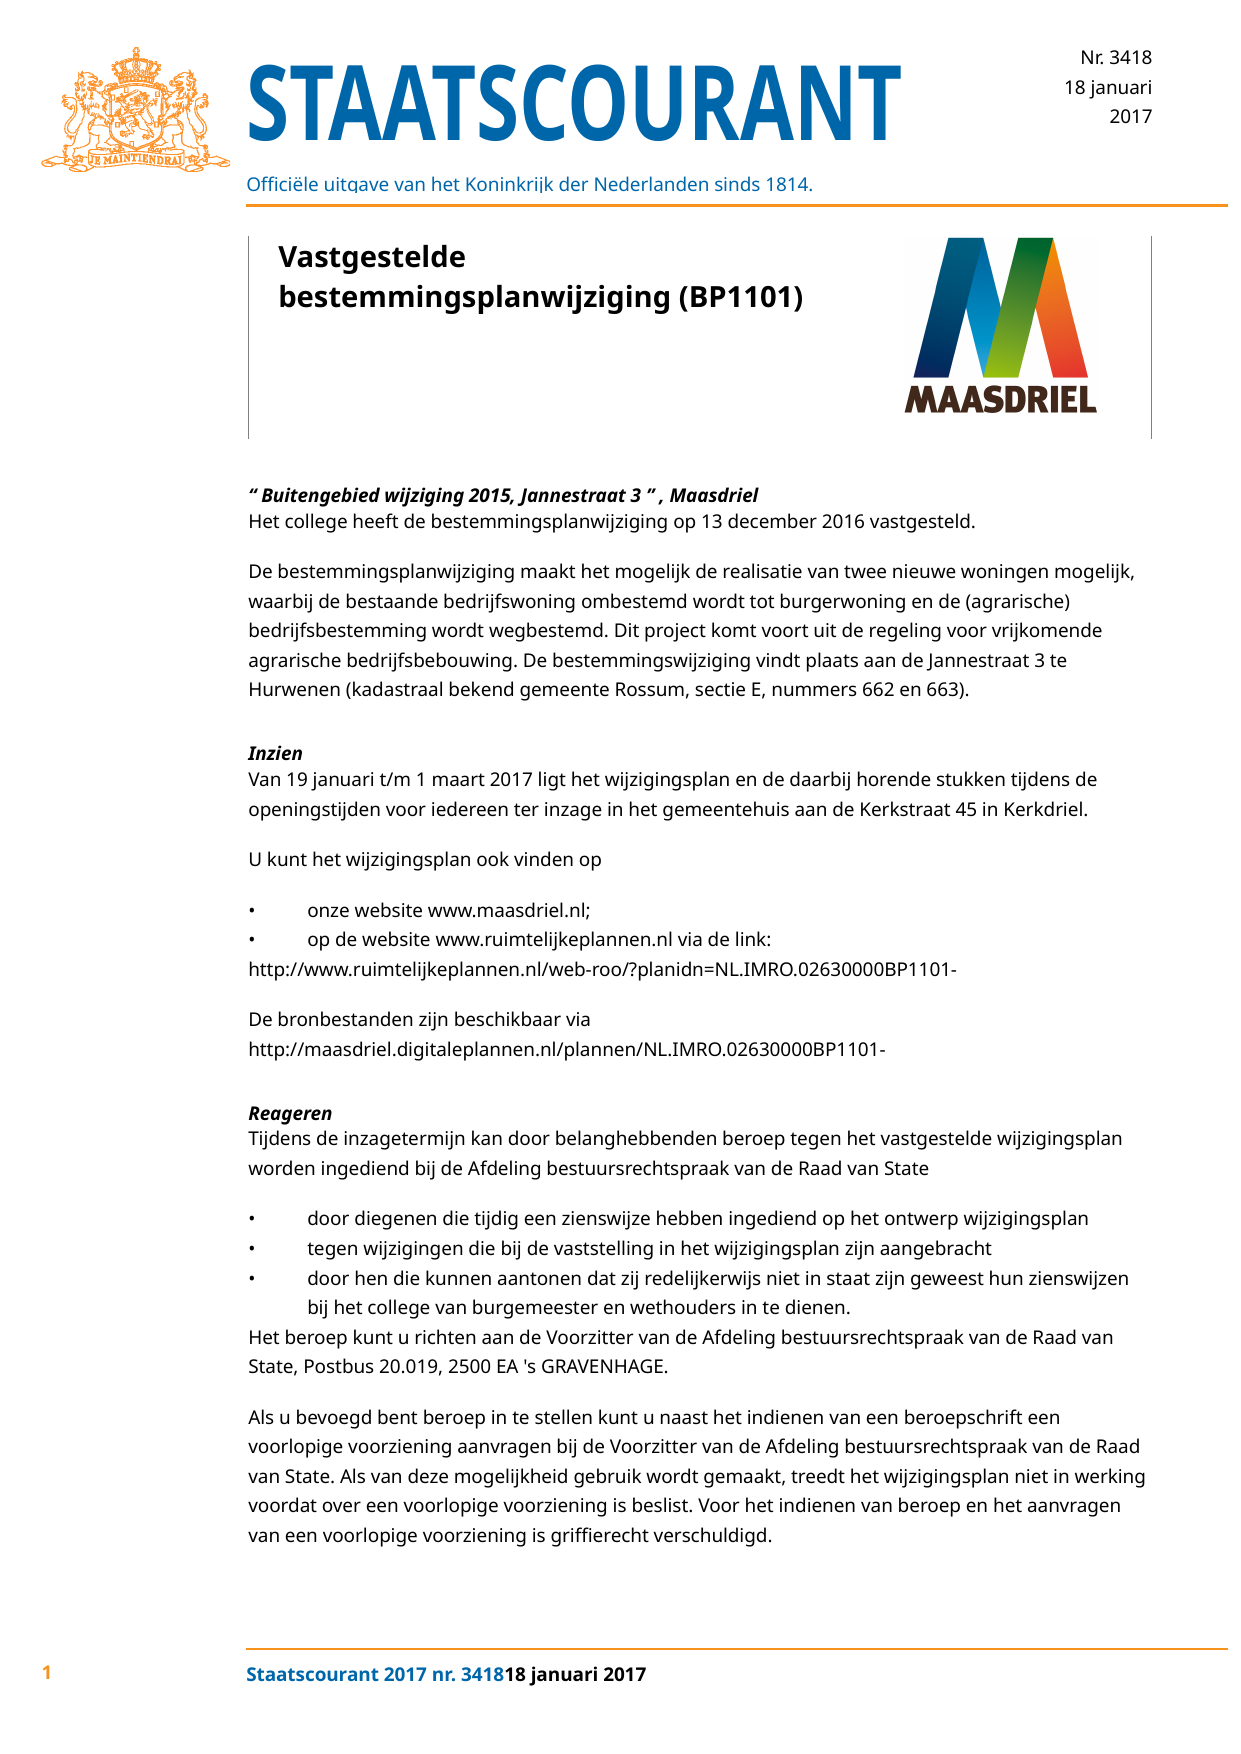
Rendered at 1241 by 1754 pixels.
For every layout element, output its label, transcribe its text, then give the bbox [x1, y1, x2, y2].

picture [41, 47, 231, 172]
table_header [850, 236, 903, 413]
list onze website www.maasdriel.nl; [248, 897, 1152, 922]
picture [903, 236, 1098, 414]
text De bestemmingsplanwijziging maakt het mogelijk de realisatie van twee nieuwe woningen mogelijk, waarbij de bestaande bedrijfswoning ombestemd wordt tot burgerwoning en de (agrarische) bedrijfsbestemming wordt wegbestemd. Dit project komt voort uit de regeling voor vrijkomende agrarische bedrijfsbebouwing. De bestemmingswijziging vindt plaats aan de Jannestraat 3 te Hurwenen (kadastraal bekend gemeente Rossum, sectie E, nummers 662 en 663). [248, 558, 1152, 702]
list tegen wijzigingen die bij de vaststelling in het wijzigingsplan zijn aangebracht [248, 1235, 1152, 1261]
text “ Buitengebied wijziging 2015, Jannestraat 3 ” , Maasdriel [248, 482, 1152, 508]
text Van 19 januari t/m 1 maart 2017 ligt het wijzigingsplan en de daarbij horende stukken tijdens de openingstijden voor iedereen ter inzage in het gemeentehuis aan de Kerkstraat 45 in Kerkdriel. [248, 766, 1152, 822]
text Het beroep kunt u richten aan de Voorzitter van de Afdeling bestuursrechtspraak van de Raad van State, Postbus 20.019, 2500 EA 's GRAVENHAGE. [248, 1324, 1152, 1379]
list door hen die kunnen aantonen dat zij redelijkerwijs niet in staat zijn geweest hun zienswijzen bij het college van burgemeester en wethouders in te dienen. [248, 1265, 1152, 1320]
list op de website www.ruimtelijkeplannen.nl via de link: [248, 926, 1152, 952]
text De bronbestanden zijn beschikbaar via http://maasdriel.digitaleplannen.nl/plannen/NL.IMRO.02630000BP1101- [248, 1006, 1152, 1062]
text Tijdens de inzagetermijn kan door belanghebbenden beroep tegen het vastgestelde wijzigingsplan worden ingediend bij de Afdeling bestuursrechtspraak van de Raad van State [248, 1126, 1152, 1181]
table_header [850, 414, 1151, 439]
text Als u bevoegd bent beroep in te stellen kunt u naast het indienen van een beroepschrift een voorlopige voorziening aanvragen bij de Voorzitter van de Afdeling bestuursrechtspraak van de Raad van State. Als van deze mogelijkheid gebruik wordt gemaakt, treedt het wijzigingsplan niet in werking voordat over een voorlopige voorziening is beslist. Voor het indienen van beroep en het aanvragen van een voorlopige voorziening is griffierecht verschuldigd. [248, 1404, 1152, 1548]
text Reageren [248, 1100, 1152, 1126]
text Het college heeft de bestemmingsplanwijziging op 13 december 2016 vastgesteld. [248, 508, 1152, 534]
table_header [1098, 236, 1151, 413]
table_header Vastgestelde bestemmingsplanwijziging (BP1101) [249, 236, 850, 439]
list door diegenen die tijdig een zienswijze hebben ingediend op het ontwerp wijzigingsplan [248, 1206, 1152, 1231]
text http://www.ruimtelijkeplannen.nl/web-roo/?planidn=NL.IMRO.02630000BP1101- [248, 956, 1152, 982]
text Inzien [248, 741, 1152, 766]
text U kunt het wijzigingsplan ook vinden op [248, 846, 1152, 872]
